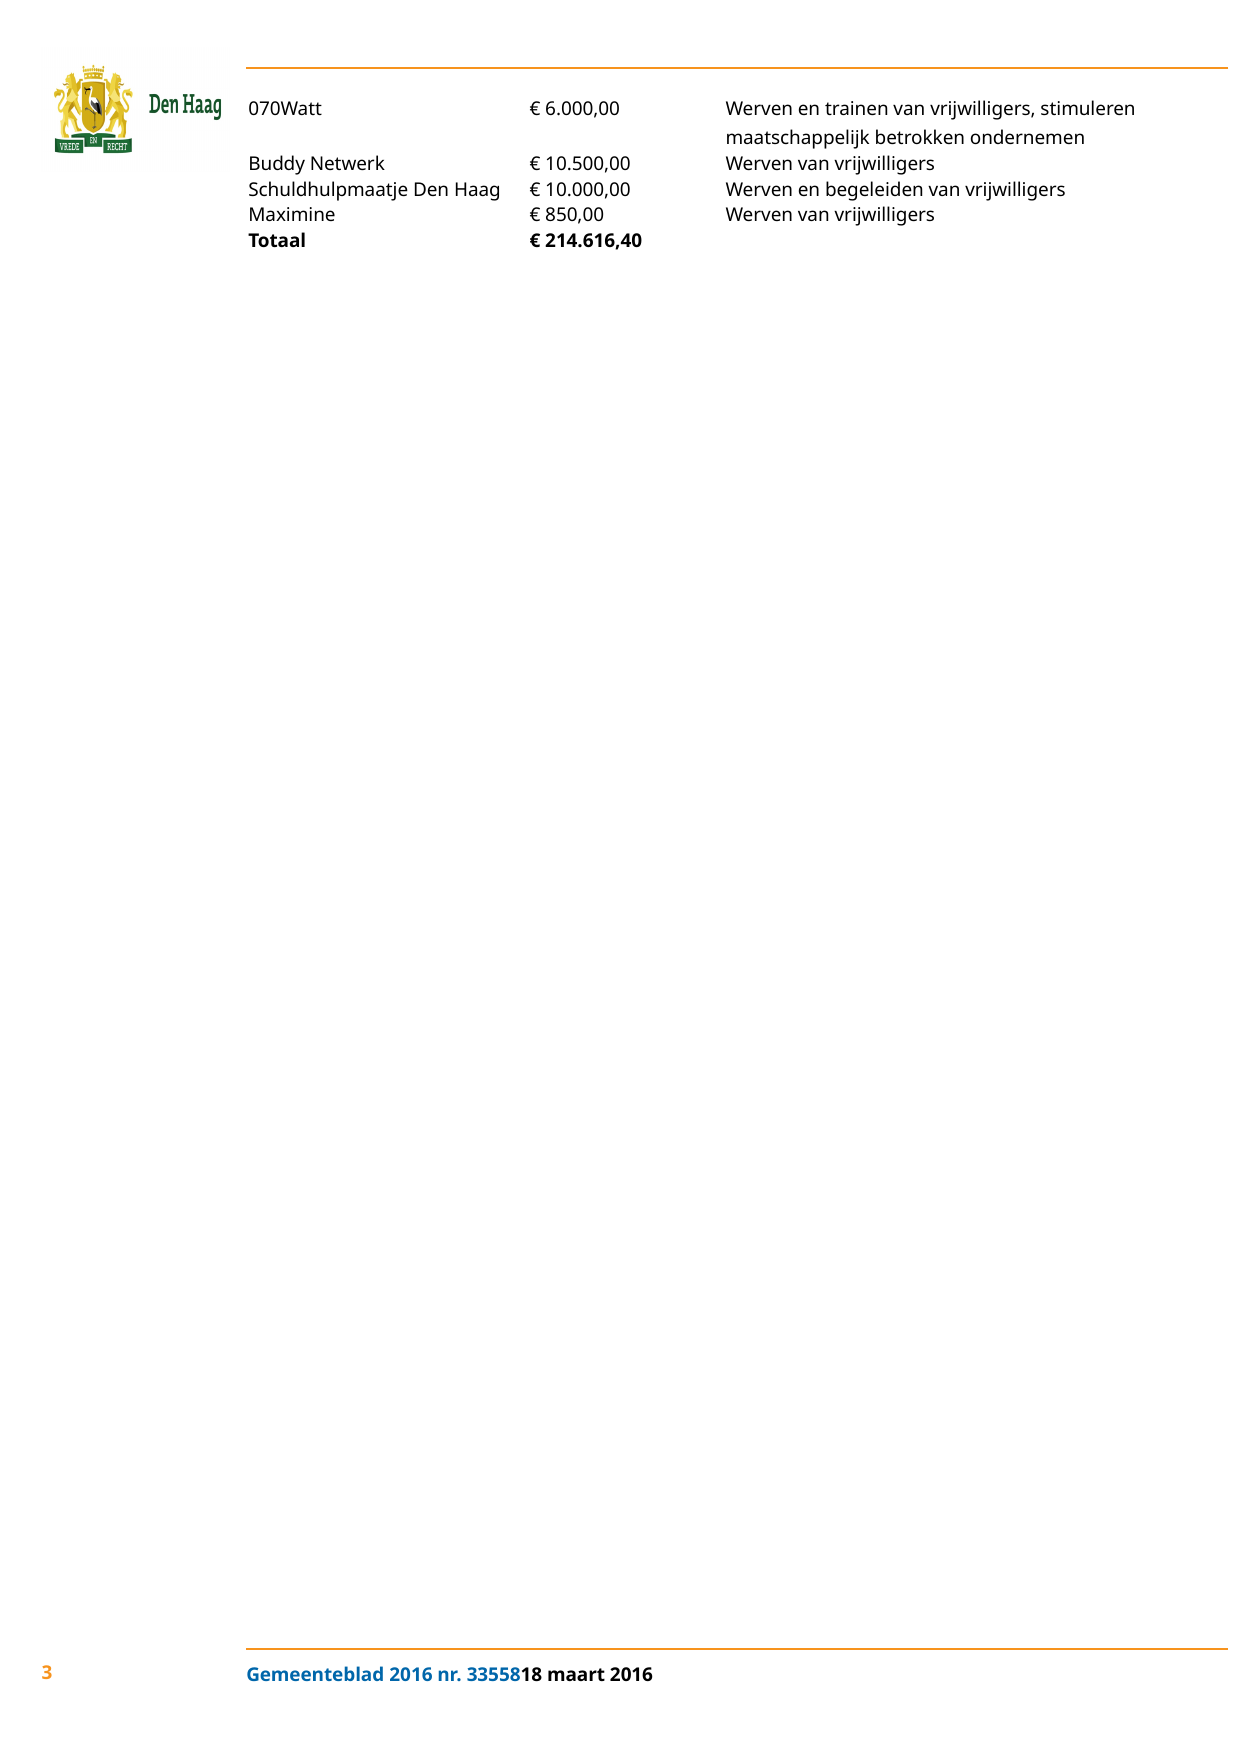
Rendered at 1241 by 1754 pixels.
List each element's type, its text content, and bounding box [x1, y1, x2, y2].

table_cell Maximine [248, 202, 529, 227]
table_cell Totaal [248, 227, 529, 253]
table_cell 070Watt [248, 95, 529, 150]
table_cell € 10.000,00 [529, 176, 725, 202]
table_cell Schuldhulpmaatje Den Haag [248, 176, 529, 202]
table_cell € 10.500,00 [529, 150, 725, 176]
picture [41, 47, 231, 172]
table_cell € 850,00 [529, 202, 725, 227]
table_cell [725, 227, 1152, 253]
table_cell € 6.000,00 [529, 95, 725, 150]
table_cell Buddy Netwerk [248, 150, 529, 176]
table_cell Werven en begeleiden van vrijwilligers [725, 176, 1152, 202]
table_cell Werven en trainen van vrijwilligers, stimuleren maatschappelijk betrokken ondernemen [725, 95, 1152, 150]
table_cell Werven van vrijwilligers [725, 202, 1152, 227]
table_cell Werven van vrijwilligers [725, 150, 1152, 176]
table_cell € 214.616,40 [529, 227, 725, 253]
